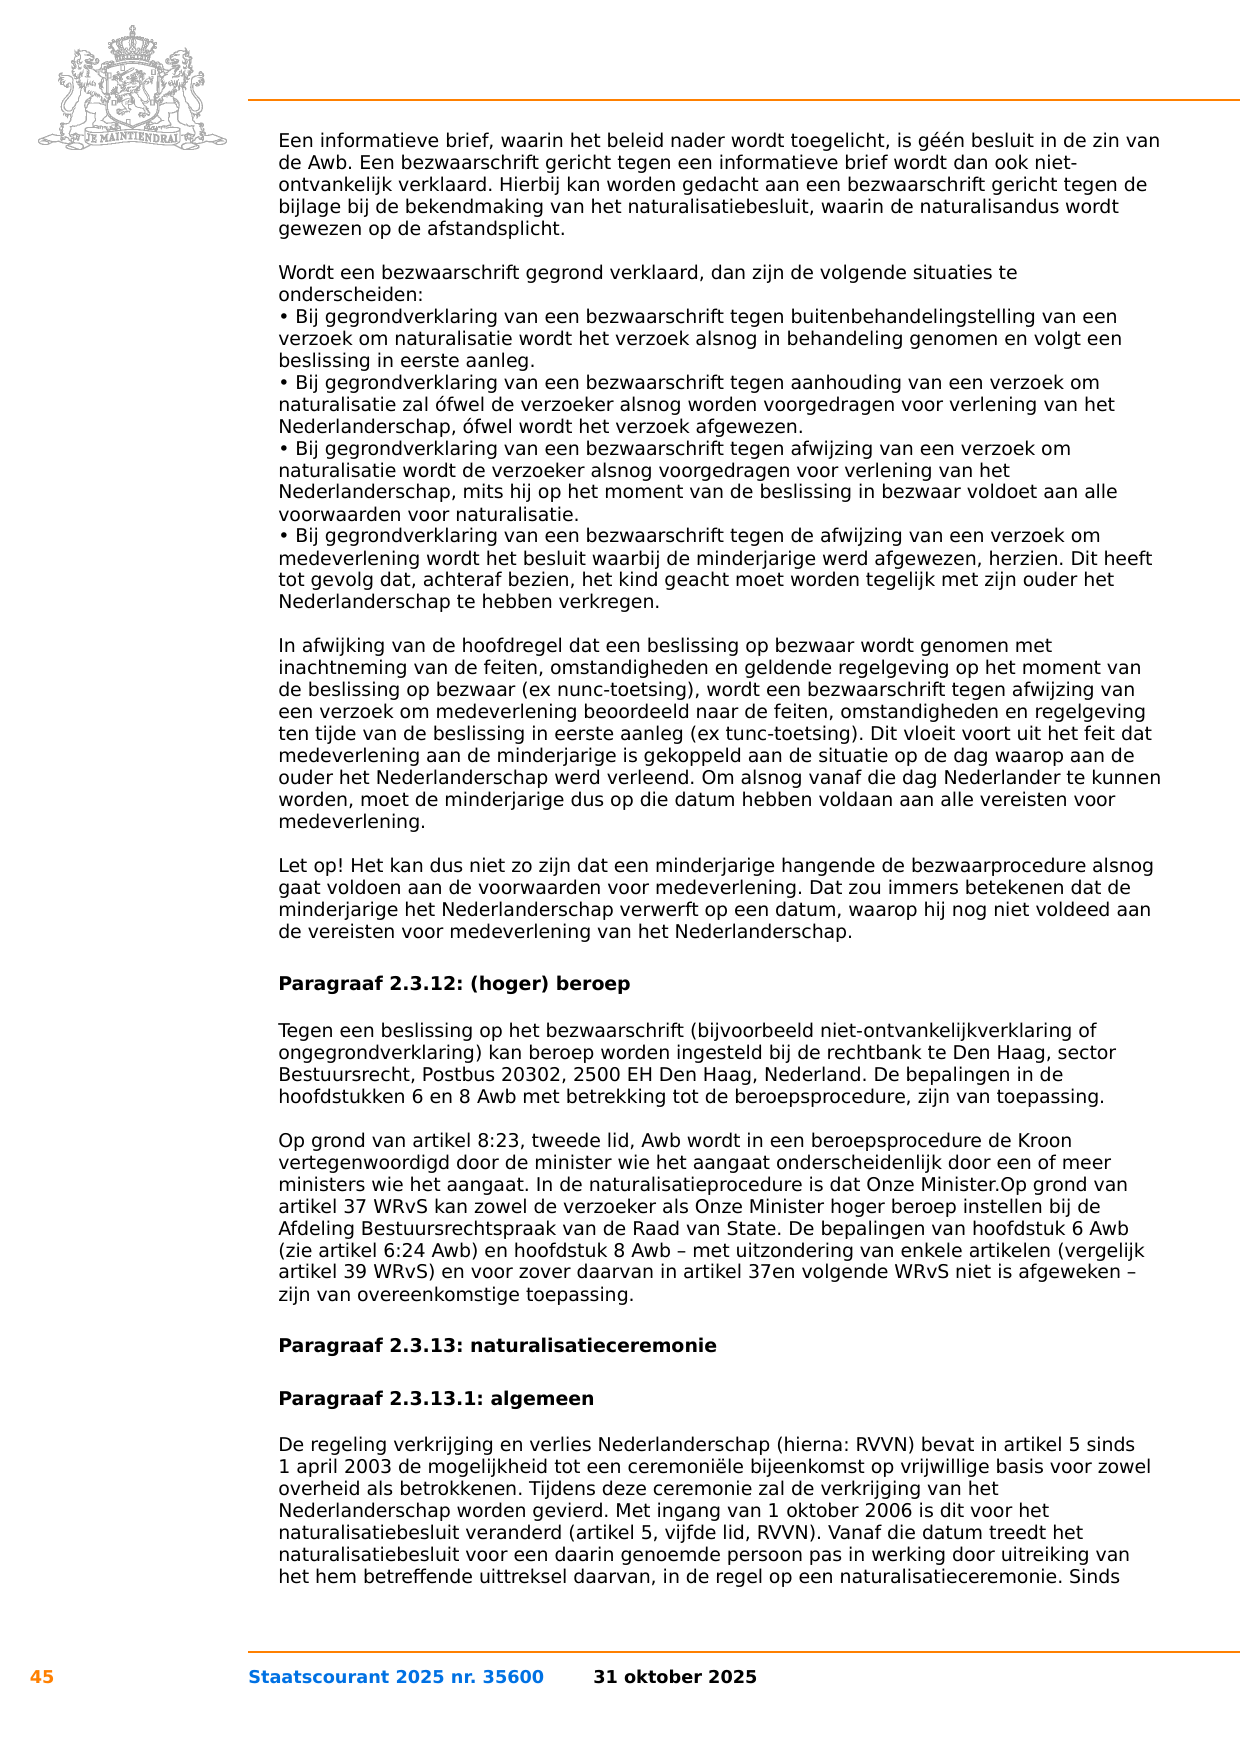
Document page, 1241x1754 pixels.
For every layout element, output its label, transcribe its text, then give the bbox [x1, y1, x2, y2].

picture [38, 25, 227, 150]
text • Bij gegrondverklaring van een bezwaarschrift tegen afwijzing van een verzoek om naturalisatie wordt de verzoeker alsnog voorgedragen voor verlening van het Nederlanderschap, mits hij op het moment van de beslissing in bezwaar voldoet aan alle voorwaarden voor naturalisatie. [278, 437, 1163, 525]
text Een informatieve brief, waarin het beleid nader wordt toegelicht, is géén besluit in de zin van de Awb. Een bezwaarschrift gericht tegen een informatieve brief wordt dan ook niet-ontvankelijk verklaard. Hierbij kan worden gedacht aan een bezwaarschrift gericht tegen de bijlage bij de bekendmaking van het naturalisatiebesluit, waarin de naturalisandus wordt gewezen op de afstandsplicht. [278, 130, 1163, 240]
text Tegen een beslissing op het bezwaarschrift (bijvoorbeeld niet-ontvankelijkverklaring of ongegrondverklaring) kan beroep worden ingesteld bij de rechtbank te Den Haag, sector Bestuursrecht, Postbus 20302, 2500 EH Den Haag, Nederland. De bepalingen in de hoofdstukken 6 en 8 Awb met betrekking tot de beroepsprocedure, zijn van toepassing. [278, 1020, 1163, 1108]
text Wordt een bezwaarschrift gegrond verklaard, dan zijn de volgende situaties te onderscheiden: [278, 262, 1163, 306]
text Op grond van artikel 8:23, tweede lid, Awb wordt in een beroepsprocedure de Kroon vertegenwoordigd door de minister wie het aangaat onderscheidenlijk door een of meer ministers wie het aangaat. In de naturalisatieprocedure is dat Onze Minister.Op grond van artikel 37 WRvS kan zowel de verzoeker als Onze Minister hoger beroep instellen bij de Afdeling Bestuursrechtspraak van de Raad van State. De bepalingen van hoofdstuk 6 Awb (zie artikel 6:24 Awb) en hoofdstuk 8 Awb – met uitzondering van enkele artikelen (vergelijk artikel 39 WRvS) en voor zover daarvan in artikel 37en volgende WRvS niet is afgeweken – zijn van overeenkomstige toepassing. [278, 1129, 1163, 1305]
text • Bij gegrondverklaring van een bezwaarschrift tegen buitenbehandelingstelling van een verzoek om naturalisatie wordt het verzoek alsnog in behandeling genomen en volgt een beslissing in eerste aanleg. [278, 306, 1163, 372]
text Let op! Het kan dus niet zo zijn dat een minderjarige hangende de bezwaarprocedure alsnog gaat voldoen aan de voorwaarden voor medeverlening. Dat zou immers betekenen dat de minderjarige het Nederlanderschap verwerft op een datum, waarop hij nog niet voldeed aan de vereisten voor medeverlening van het Nederlanderschap. [278, 855, 1163, 943]
text De regeling verkrijging en verlies Nederlanderschap (hierna: RVVN) bevat in artikel 5 sinds 1 april 2003 de mogelijkheid tot een ceremoniële bijeenkomst op vrijwillige basis voor zowel overheid als betrokkenen. Tijdens deze ceremonie zal de verkrijging van het Nederlanderschap worden gevierd. Met ingang van 1 oktober 2006 is dit voor het naturalisatiebesluit veranderd (artikel 5, vijfde lid, RVVN). Vanaf die datum treedt het naturalisatiebesluit voor een daarin genoemde persoon pas in werking door uitreiking van het hem betreffende uittreksel daarvan, in de regel op een naturalisatieceremonie. Sinds [278, 1434, 1163, 1588]
subtitle Paragraaf 2.3.12: (hoger) beroep [278, 973, 1163, 995]
subtitle Paragraaf 2.3.13: naturalisatieceremonie [278, 1335, 1163, 1357]
text • Bij gegrondverklaring van een bezwaarschrift tegen aanhouding van een verzoek om naturalisatie zal ófwel de verzoeker alsnog worden voorgedragen voor verlening van het Nederlanderschap, ófwel wordt het verzoek afgewezen. [278, 372, 1163, 437]
text • Bij gegrondverklaring van een bezwaarschrift tegen de afwijzing van een verzoek om medeverlening wordt het besluit waarbij de minderjarige werd afgewezen, herzien. Dit heeft tot gevolg dat, achteraf bezien, het kind geacht moet worden tegelijk met zijn ouder het Nederlanderschap te hebben verkregen. [278, 525, 1163, 613]
subtitle Paragraaf 2.3.13.1: algemeen [278, 1387, 1163, 1409]
text In afwijking van de hoofdregel dat een beslissing op bezwaar wordt genomen met inachtneming van de feiten, omstandigheden en geldende regelgeving op het moment van de beslissing op bezwaar (ex nunc-toetsing), wordt een bezwaarschrift tegen afwijzing van een verzoek om medeverlening beoordeeld naar de feiten, omstandigheden en regelgeving ten tijde van de beslissing in eerste aanleg (ex tunc-toetsing). Dit vloeit voort uit het feit dat medeverlening aan de minderjarige is gekoppeld aan de situatie op de dag waarop aan de ouder het Nederlanderschap werd verleend. Om alsnog vanaf die dag Nederlander te kunnen worden, moet de minderjarige dus op die datum hebben voldaan aan alle vereisten voor medeverlening. [278, 635, 1163, 833]
